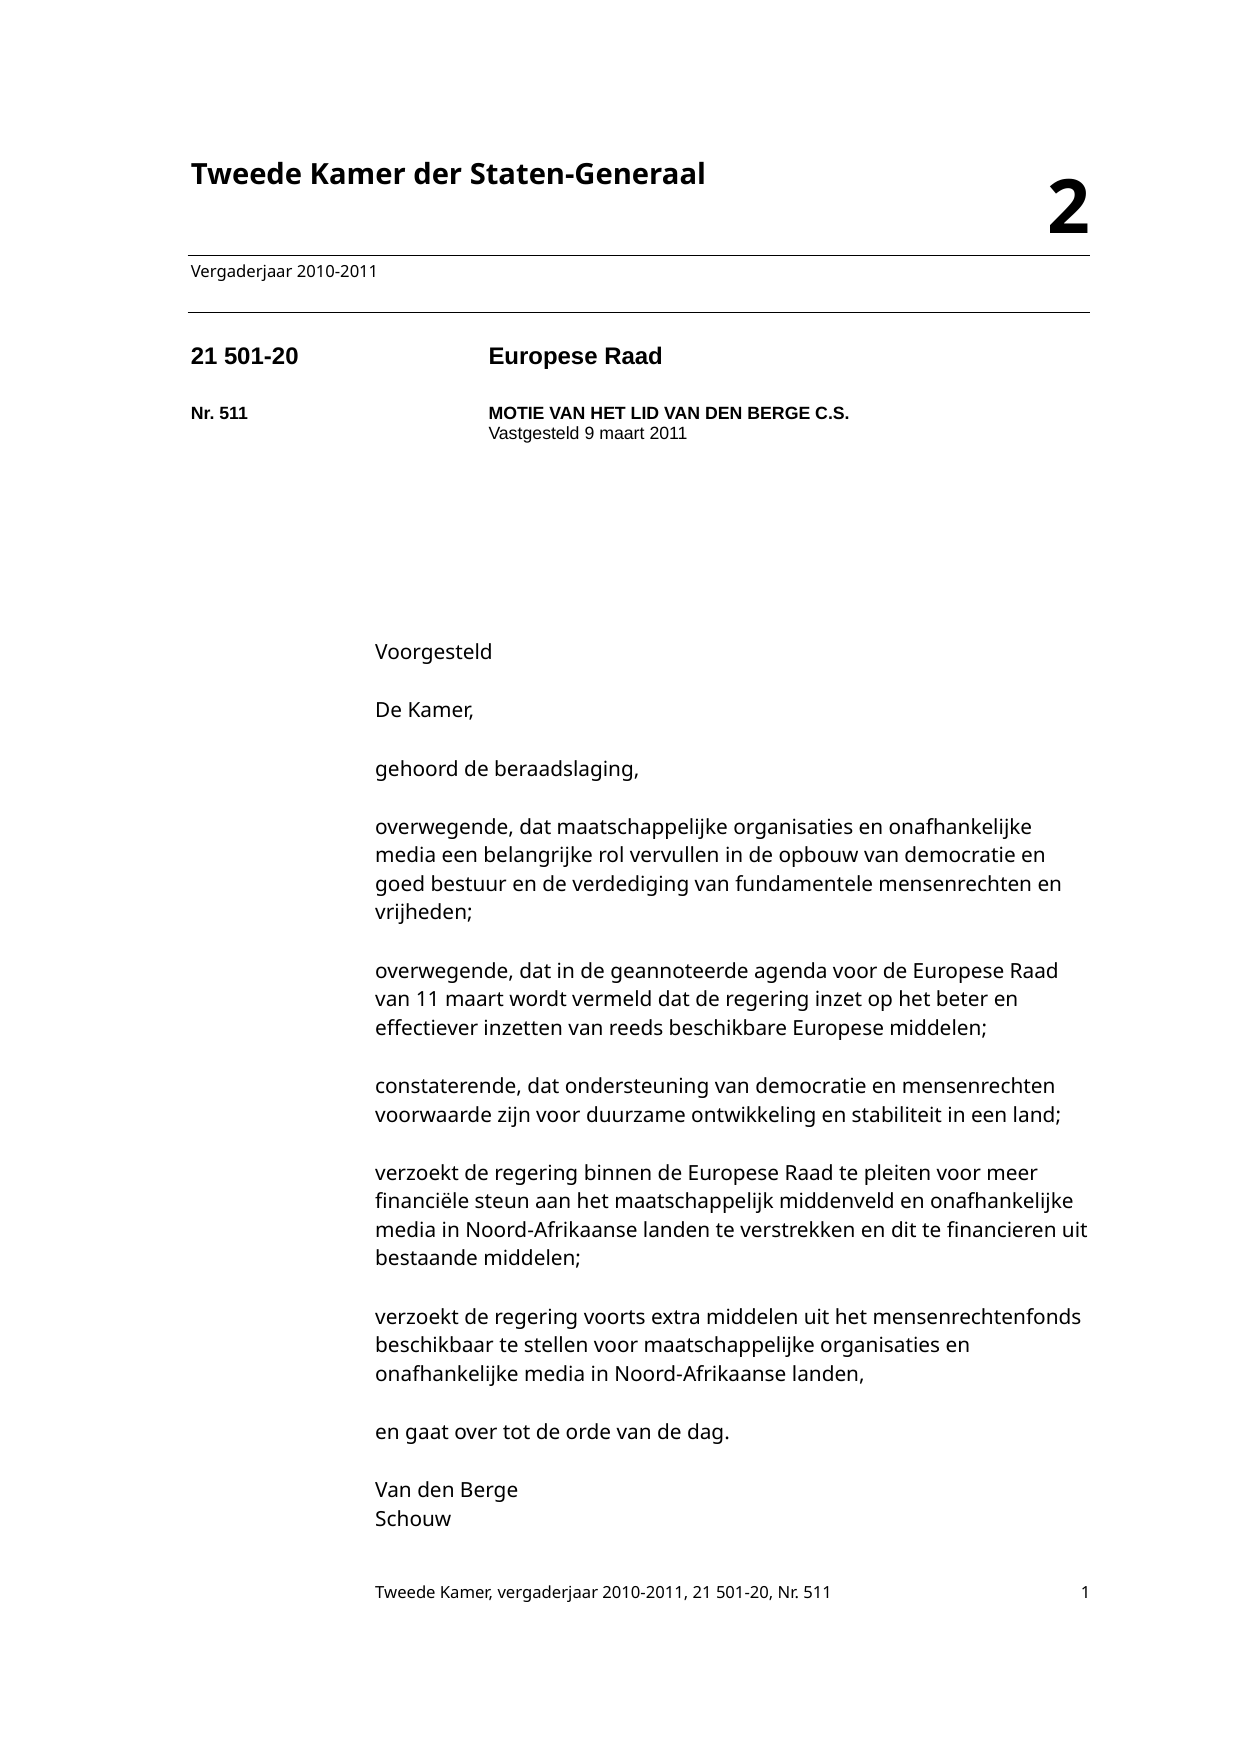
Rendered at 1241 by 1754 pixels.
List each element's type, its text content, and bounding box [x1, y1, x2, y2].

text en gaat over tot de orde van de dag. [375, 1417, 1090, 1446]
table_cell Vergaderjaar 2010-2011 [188, 256, 485, 312]
table_cell [485, 256, 1090, 312]
table_cell MOTIE VAN HET LID VAN DEN BERGE C.S. Vastgesteld 9 maart 2011 [485, 399, 1090, 518]
text verzoekt de regering binnen de Europese Raad te pleiten voor meer financiële steun aan het maatschappelijk middenveld en onafhankelijke media in Noord-Afrikaanse landen te verstrekken en dit te financieren uit bestaande middelen; [375, 1158, 1090, 1272]
table_cell Nr. 511 [188, 399, 485, 518]
table_cell 21 501-20 [188, 339, 485, 399]
table_header 2 [910, 150, 1090, 255]
table_cell [485, 313, 1090, 339]
text constaterende, dat ondersteuning van democratie en mensenrechten voorwaarde zijn voor duurzame ontwikkeling en stabiliteit in een land; [375, 1071, 1090, 1128]
text verzoekt de regering voorts extra middelen uit het mensenrechtenfonds beschikbaar te stellen voor maatschappelijke organisaties en onafhankelijke media in Noord-Afrikaanse landen, [375, 1302, 1090, 1387]
text De Kamer, [375, 695, 1090, 724]
text gehoord de beraadslaging, [375, 754, 1090, 782]
table_header Tweede Kamer der Staten-Generaal [188, 150, 909, 255]
text Schouw [375, 1504, 1090, 1532]
table_cell [188, 313, 485, 339]
table_cell Europese Raad [485, 339, 1090, 399]
text overwegende, dat in de geannoteerde agenda voor de Europese Raad van 11 maart wordt vermeld dat de regering inzet op het beter en effectiever inzetten van reeds beschikbare Europese middelen; [375, 956, 1090, 1041]
text overwegende, dat maatschappelijke organisaties en onafhankelijke media een belangrijke rol vervullen in de opbouw van democratie en goed bestuur en de verdediging van fundamentele mensenrechten en vrijheden; [375, 812, 1090, 926]
text Voorgesteld [375, 637, 1090, 665]
text Van den Berge [375, 1476, 1090, 1504]
